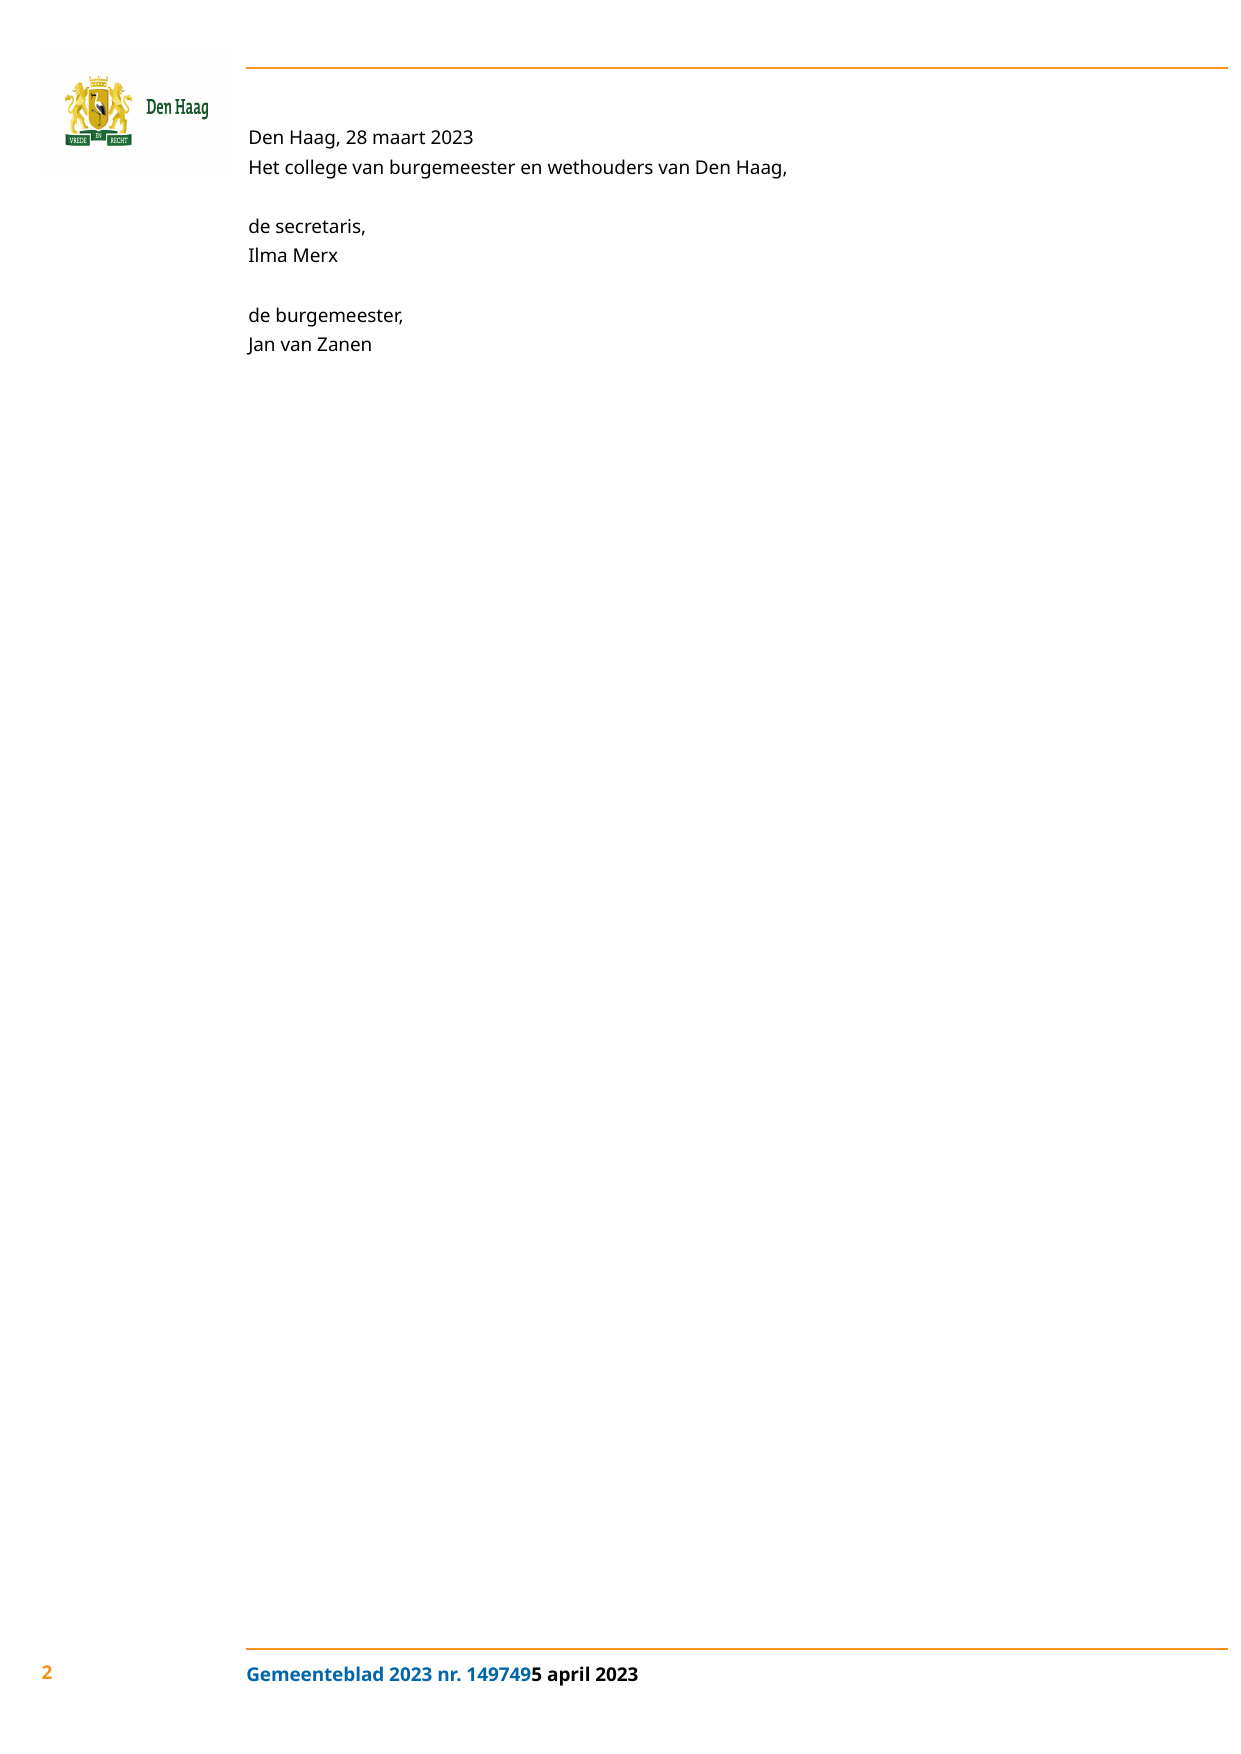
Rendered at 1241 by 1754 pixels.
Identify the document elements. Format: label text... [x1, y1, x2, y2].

text de secretaris, [248, 213, 1152, 239]
text Het college van burgemeester en wethouders van Den Haag, [248, 154, 1152, 180]
text Ilma Merx [248, 243, 1152, 268]
text Den Haag, 28 maart 2023 [248, 124, 1152, 150]
text de burgemeester, [248, 302, 1152, 328]
picture [41, 47, 231, 172]
text Jan van Zanen [248, 331, 1152, 357]
